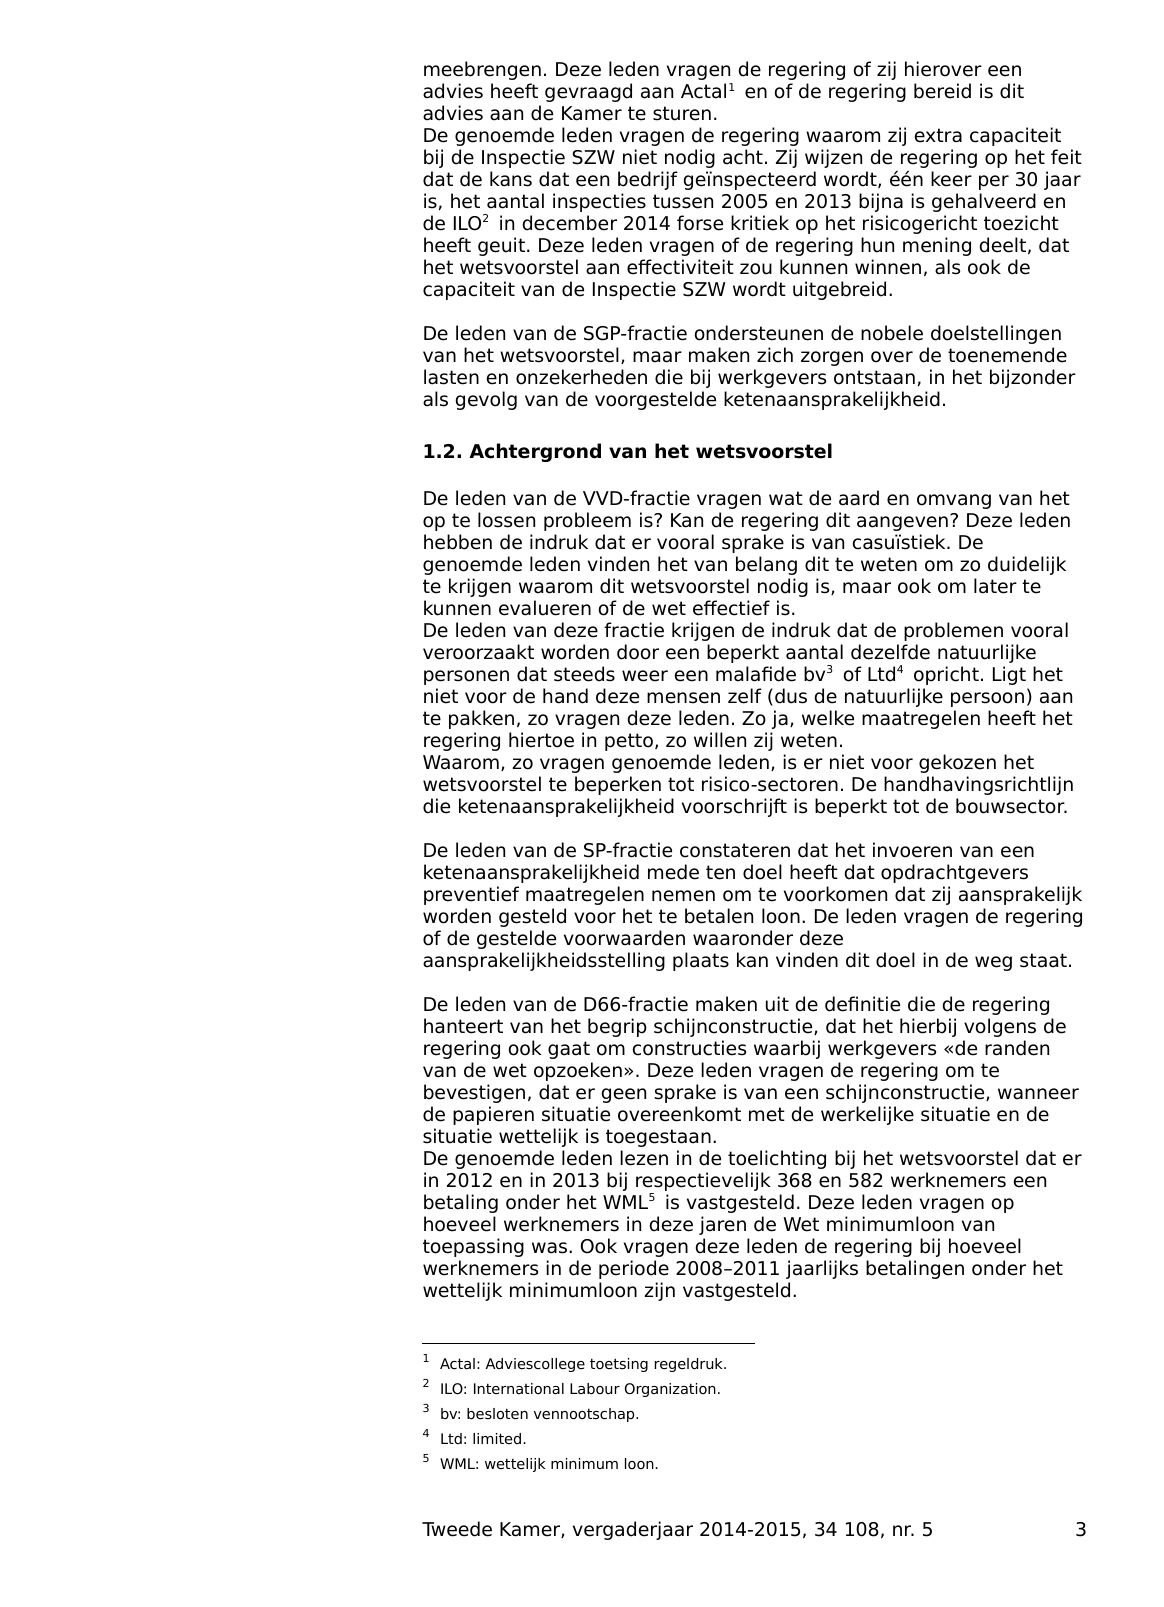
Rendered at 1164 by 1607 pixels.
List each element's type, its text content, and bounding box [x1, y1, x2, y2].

subtitle 1.2. Achtergrond van het wetsvoorstel [422, 441, 1087, 463]
text De leden van deze fractie krijgen de indruk dat de problemen vooral veroorzaakt worden door een beperkt aantal dezelfde natuurlijke personen dat steeds weer een malafide bv of Ltd opricht. Ligt het niet voor de hand deze mensen zelf (dus de natuurlijke persoon) aan te pakken, zo vragen deze leden. Zo ja, welke maatregelen heeft het regering hiertoe in petto, zo willen zij weten. [422, 620, 1087, 752]
text meebrengen. Deze leden vragen de regering of zij hierover een advies heeft gevraagd aan Actal en of de regering bereid is dit advies aan de Kamer te sturen. [422, 59, 1087, 125]
text Actal: Adviescollege toetsing regeldruk. [422, 1352, 1087, 1374]
text Waarom, zo vragen genoemde leden, is er niet voor gekozen het wetsvoorstel te beperken tot risico-sectoren. De handhavingsrichtlijn die ketenaansprakelijkheid voorschrijft is beperkt tot de bouwsector. [422, 752, 1087, 818]
text WML: wettelijk minimum loon. [422, 1452, 1087, 1474]
text ILO: International Labour Organization. [422, 1377, 1087, 1399]
text Ltd: limited. [422, 1427, 1087, 1449]
text De leden van de SGP-fractie ondersteunen de nobele doelstellingen van het wetsvoorstel, maar maken zich zorgen over de toenemende lasten en onzekerheden die bij werkgevers ontstaan, in het bijzonder als gevolg van de voorgestelde ketenaansprakelijkheid. [422, 323, 1087, 411]
text De leden van de VVD-fractie vragen wat de aard en omvang van het op te lossen probleem is? Kan de regering dit aangeven? Deze leden hebben de indruk dat er vooral sprake is van casuïstiek. De genoemde leden vinden het van belang dit te weten om zo duidelijk te krijgen waarom dit wetsvoorstel nodig is, maar ook om later te kunnen evalueren of de wet effectief is. [422, 488, 1087, 620]
text De genoemde leden vragen de regering waarom zij extra capaciteit bij de Inspectie SZW niet nodig acht. Zij wijzen de regering op het feit dat de kans dat een bedrijf geïnspecteerd wordt, één keer per 30 jaar is, het aantal inspecties tussen 2005 en 2013 bijna is gehalveerd en de ILO in december 2014 forse kritiek op het risicogericht toezicht heeft geuit. Deze leden vragen of de regering hun mening deelt, dat het wetsvoorstel aan effectiviteit zou kunnen winnen, als ook de capaciteit van de Inspectie SZW wordt uitgebreid. [422, 125, 1087, 301]
text bv: besloten vennootschap. [422, 1402, 1087, 1424]
text De genoemde leden lezen in de toelichting bij het wetsvoorstel dat er in 2012 en in 2013 bij respectievelijk 368 en 582 werknemers een betaling onder het WML is vastgesteld. Deze leden vragen op hoeveel werknemers in deze jaren de Wet minimumloon van toepassing was. Ook vragen deze leden de regering bij hoeveel werknemers in de periode 2008–2011 jaarlijks betalingen onder het wettelijk minimumloon zijn vastgesteld. [422, 1148, 1087, 1302]
text De leden van de SP-fractie constateren dat het invoeren van een ketenaansprakelijkheid mede ten doel heeft dat opdrachtgevers preventief maatregelen nemen om te voorkomen dat zij aansprakelijk worden gesteld voor het te betalen loon. De leden vragen de regering of de gestelde voorwaarden waaronder deze aansprakelijkheidsstelling plaats kan vinden dit doel in de weg staat. [422, 840, 1087, 972]
text De leden van de D66-fractie maken uit de definitie die de regering hanteert van het begrip schijnconstructie, dat het hierbij volgens de regering ook gaat om constructies waarbij werkgevers «de randen van de wet opzoeken». Deze leden vragen de regering om te bevestigen, dat er geen sprake is van een schijnconstructie, wanneer de papieren situatie overeenkomt met de werkelijke situatie en de situatie wettelijk is toegestaan. [422, 994, 1087, 1148]
